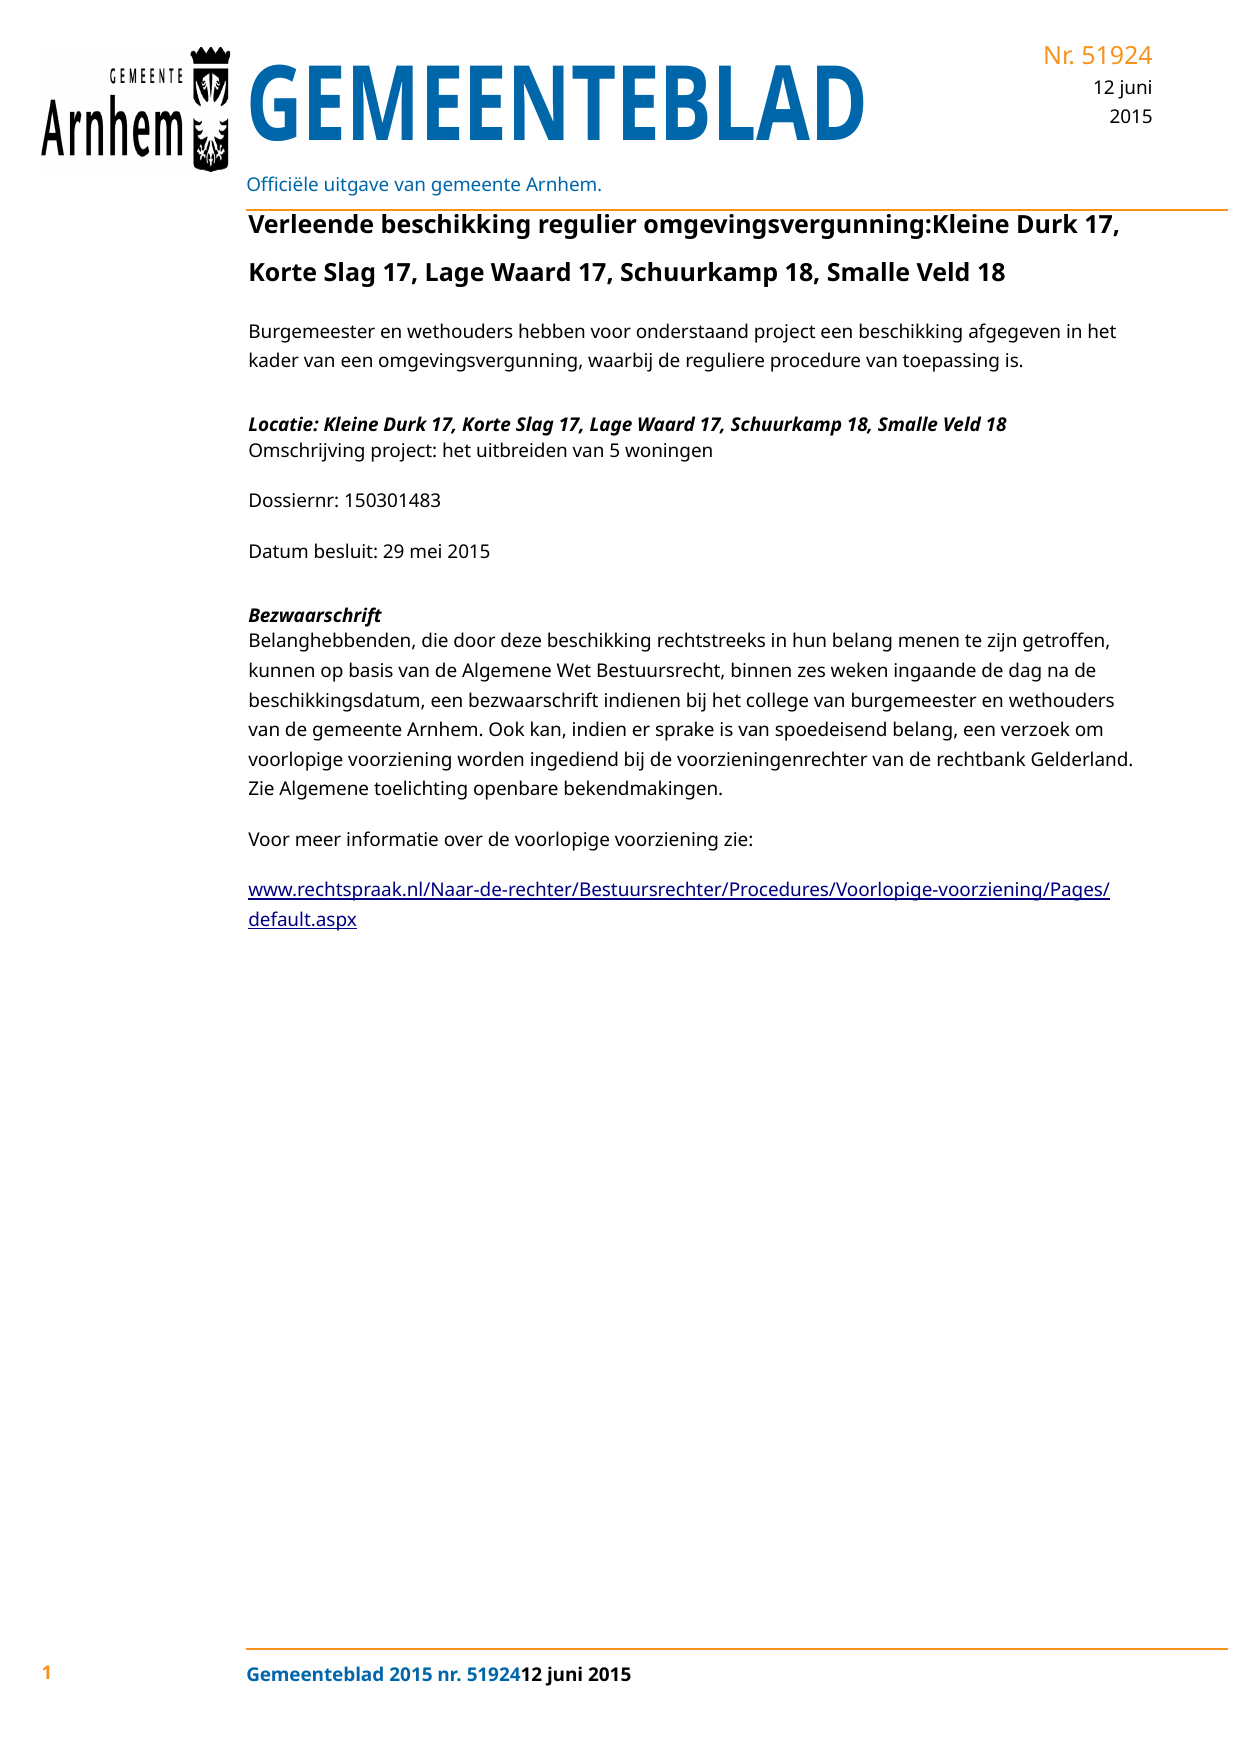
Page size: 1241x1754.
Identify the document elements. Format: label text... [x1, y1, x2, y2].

text www.rechtspraak.nl/Naar-de-rechter/Bestuursrechter/Procedures/Voorlopige-voorziening/Pages/default.aspx [248, 876, 1152, 932]
text Locatie: Kleine Durk 17, Korte Slag 17, Lage Waard 17, Schuurkamp 18, Smalle Veld 18 [248, 411, 1152, 437]
text Verleende beschikking regulier omgevingsvergunning:Kleine Durk 17, Korte Slag 17, Lage Waard 17, Schuurkamp 18, Smalle Veld 18 [248, 211, 1152, 288]
text Voor meer informatie over de voorlopige voorziening zie: [248, 826, 1152, 852]
text Bezwaarschrift [248, 602, 1152, 628]
text Dossiernr: 150301483 [248, 488, 1152, 513]
text Burgemeester en wethouders hebben voor onderstaand project een beschikking afgegeven in het kader van een omgevingsvergunning, waarbij de reguliere procedure van toepassing is. [248, 318, 1152, 373]
text Datum besluit: 29 mei 2015 [248, 538, 1152, 564]
text Omschrijving project: het uitbreiden van 5 woningen [248, 437, 1152, 463]
text Belanghebbenden, die door deze beschikking rechtstreeks in hun belang menen te zijn getroffen, kunnen op basis van de Algemene Wet Bestuursrecht, binnen zes weken ingaande de dag na de beschikkingsdatum, een bezwaarschrift indienen bij het college van burgemeester en wethouders van de gemeente Arnhem. Ook kan, indien er sprake is van spoedeisend belang, een verzoek om voorlopige voorziening worden ingediend bij de voorzieningenrechter van de rechtbank Gelderland. Zie Algemene toelichting openbare bekendmakingen. [248, 628, 1152, 801]
picture [41, 47, 231, 172]
